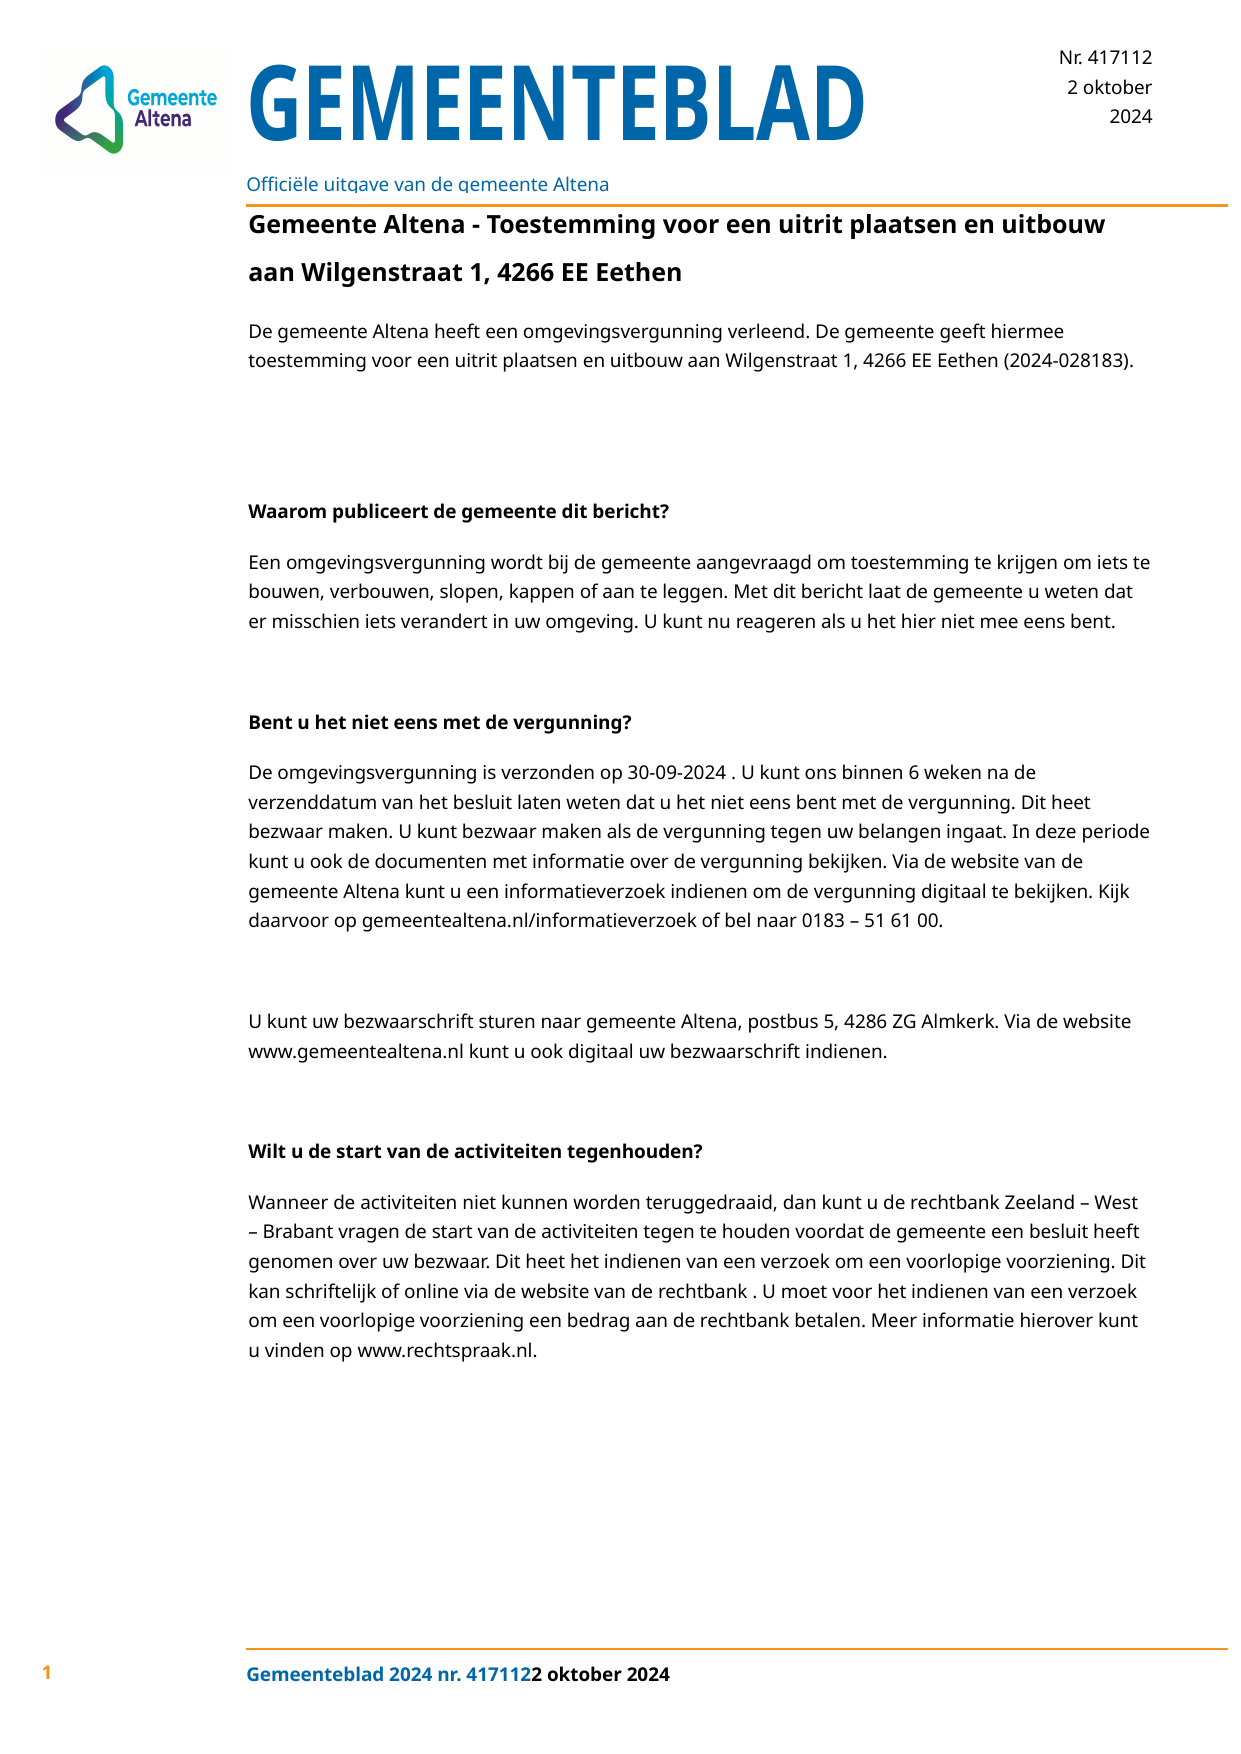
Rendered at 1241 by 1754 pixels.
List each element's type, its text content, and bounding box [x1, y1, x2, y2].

text Wilt u de start van de activiteiten tegenhouden? [248, 1139, 1152, 1164]
text Een omgevingsvergunning wordt bij de gemeente aangevraagd om toestemming te krijgen om iets te bouwen, verbouwen, slopen, kappen of aan te leggen. Met dit bericht laat de gemeente u weten dat er misschien iets verandert in uw omgeving. U kunt nu reageren als u het hier niet mee eens bent. [248, 549, 1152, 634]
picture [41, 47, 231, 172]
text De omgevingsvergunning is verzonden op 30-09-2024 . U kunt ons binnen 6 weken na de verzenddatum van het besluit laten weten dat u het niet eens bent met de vergunning. Dit heet bezwaar maken. U kunt bezwaar maken als de vergunning tegen uw belangen ingaat. In deze periode kunt u ook de documenten met informatie over de vergunning bekijken. Via de website van de gemeente Altena kunt u een informatieverzoek indienen om de vergunning digitaal te bekijken. Kijk daarvoor op gemeentealtena.nl/informatieverzoek of bel naar 0183 – 51 61 00. [248, 759, 1152, 933]
text Bent u het niet eens met de vergunning? [248, 709, 1152, 735]
text Gemeente Altena - Toestemming voor een uitrit plaatsen en uitbouw aan Wilgenstraat 1, 4266 EE Eethen [248, 207, 1152, 288]
text De gemeente Altena heeft een omgevingsvergunning verleend. De gemeente geeft hiermee toestemming voor een uitrit plaatsen en uitbouw aan Wilgenstraat 1, 4266 EE Eethen (2024-028183). [248, 318, 1152, 373]
text U kunt uw bezwaarschrift sturen naar gemeente Altena, postbus 5, 4286 ZG Almkerk. Via de website www.gemeentealtena.nl kunt u ook digitaal uw bezwaarschrift indienen. [248, 1008, 1152, 1064]
text Waarom publiceert de gemeente dit bericht? [248, 499, 1152, 524]
text Wanneer de activiteiten niet kunnen worden teruggedraaid, dan kunt u de rechtbank Zeeland – West – Brabant vragen de start van de activiteiten tegen te houden voordat de gemeente een besluit heeft genomen over uw bezwaar. Dit heet het indienen van een verzoek om een voorlopige voorziening. Dit kan schriftelijk of online via de website van de rechtbank . U moet voor het indienen van een verzoek om een voorlopige voorziening een bedrag aan de rechtbank betalen. Meer informatie hierover kunt u vinden op www.rechtspraak.nl. [248, 1189, 1152, 1363]
